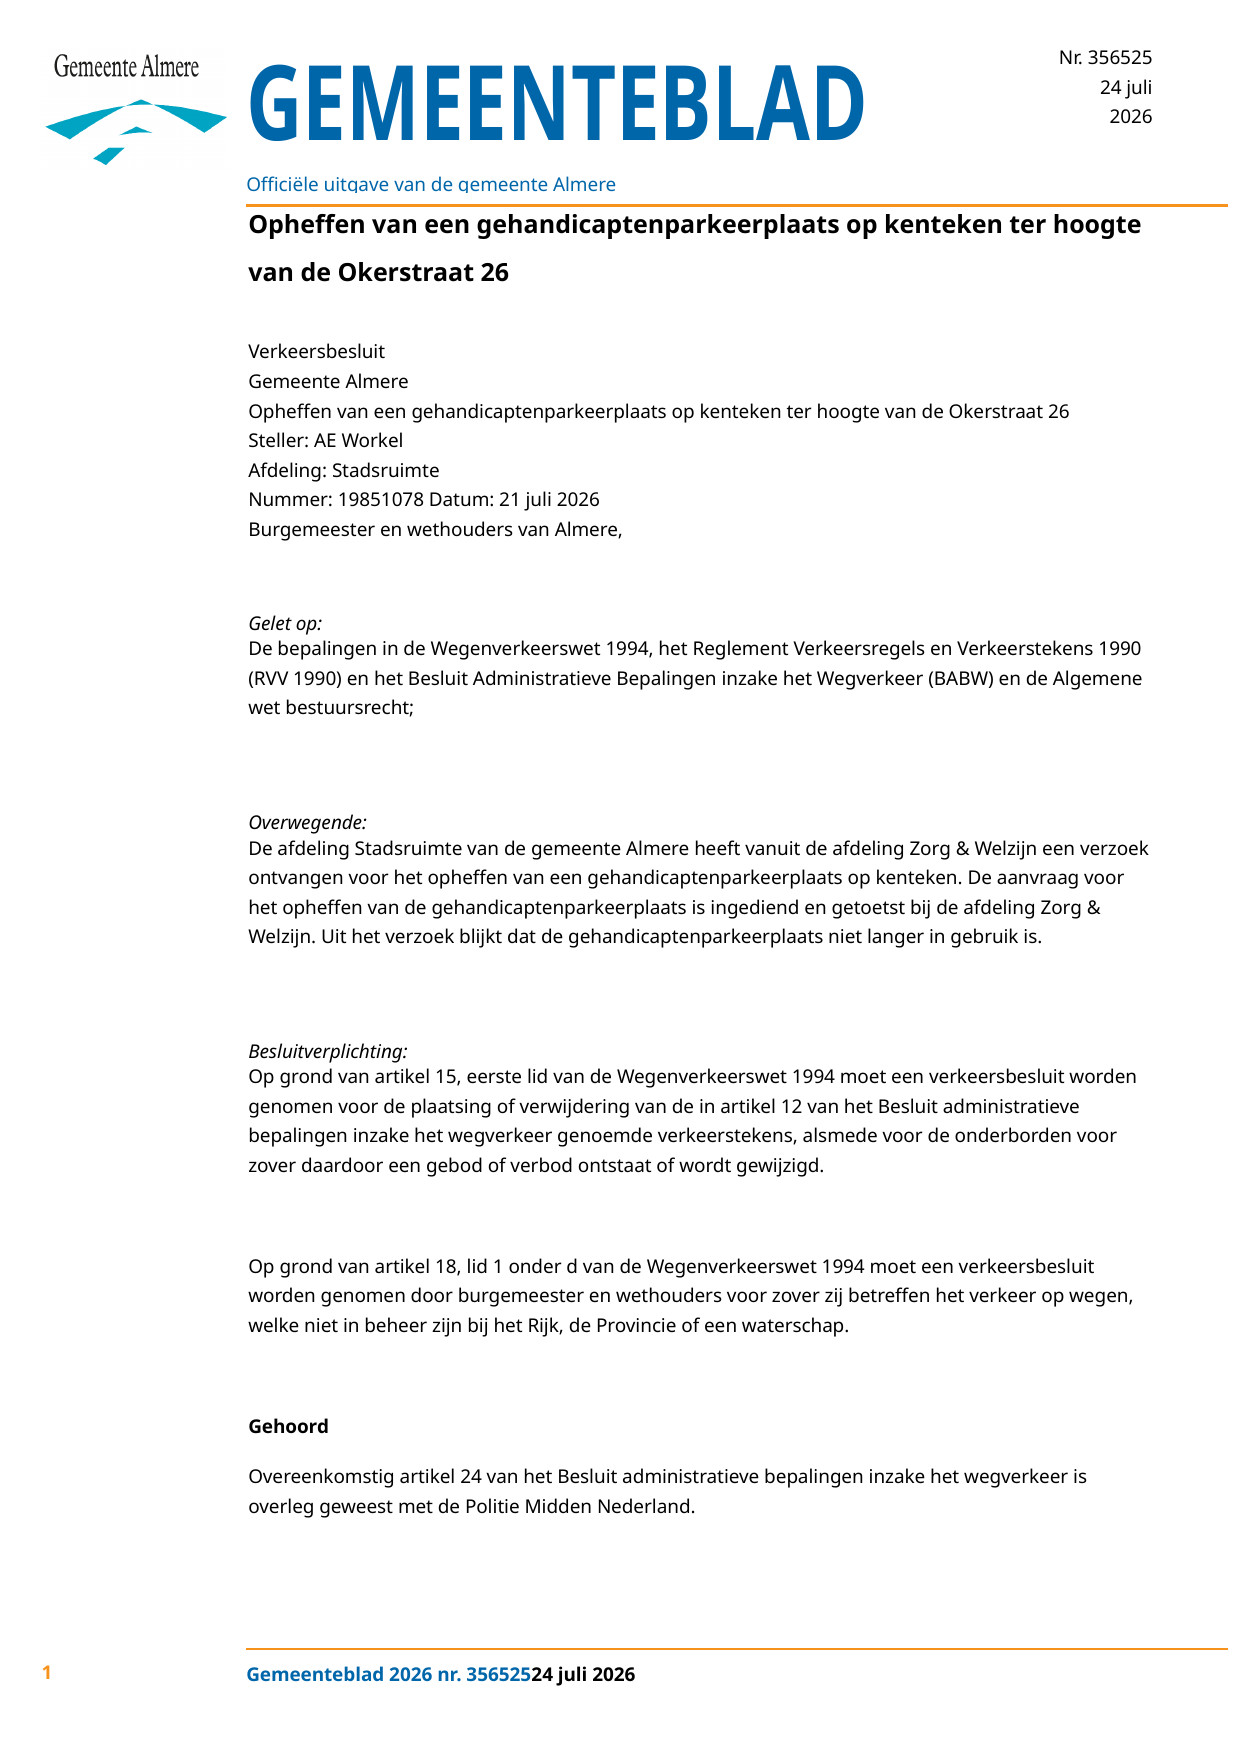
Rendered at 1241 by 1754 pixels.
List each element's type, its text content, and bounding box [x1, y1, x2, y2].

text Op grond van artikel 15, eerste lid van de Wegenverkeerswet 1994 moet een verkeersbesluit worden genomen voor de plaatsing of verwijdering van de in artikel 12 van het Besluit administratieve bepalingen inzake het wegverkeer genoemde verkeerstekens, alsmede voor de onderborden voor zover daardoor een gebod of verbod ontstaat of wordt gewijzigd. [248, 1063, 1152, 1178]
text De afdeling Stadsruimte van de gemeente Almere heeft vanuit de afdeling Zorg & Welzijn een verzoek ontvangen voor het opheffen van een gehandicaptenparkeerplaats op kenteken. De aanvraag voor het opheffen van de gehandicaptenparkeerplaats is ingediend en getoetst bij de afdeling Zorg & Welzijn. Uit het verzoek blijkt dat de gehandicaptenparkeerplaats niet langer in gebruik is. [248, 835, 1152, 949]
text Burgemeester en wethouders van Almere, [248, 516, 1152, 542]
text Nummer: 19851078 Datum: 21 juli 2026 [248, 487, 1152, 512]
text Besluitverplichting: [248, 1038, 1152, 1063]
text Overeenkomstig artikel 24 van het Besluit administratieve bepalingen inzake het wegverkeer is overleg geweest met de Politie Midden Nederland. [248, 1463, 1152, 1519]
text Steller: AE Workel [248, 427, 1152, 453]
text Overwegende: [248, 809, 1152, 835]
text Verkeersbesluit [248, 339, 1152, 364]
text Gemeente Almere [248, 368, 1152, 394]
text Afdeling: Stadsruimte [248, 457, 1152, 483]
text Opheffen van een gehandicaptenparkeerplaats op kenteken ter hoogte van de Okerstraat 26 [248, 207, 1152, 288]
picture [41, 47, 231, 172]
text Op grond van artikel 18, lid 1 onder d van de Wegenverkeerswet 1994 moet een verkeersbesluit worden genomen door burgemeester en wethouders voor zover zij betreffen het verkeer op wegen, welke niet in beheer zijn bij het Rijk, de Provincie of een waterschap. [248, 1253, 1152, 1338]
text Opheffen van een gehandicaptenparkeerplaats op kenteken ter hoogte van de Okerstraat 26 [248, 398, 1152, 423]
text Gelet op: [248, 610, 1152, 635]
text De bepalingen in de Wegenverkeerswet 1994, het Reglement Verkeersregels en Verkeerstekens 1990 (RVV 1990) en het Besluit Administratieve Bepalingen inzake het Wegverkeer (BABW) en de Algemene wet bestuursrecht; [248, 635, 1152, 720]
text Gehoord [248, 1413, 1152, 1439]
